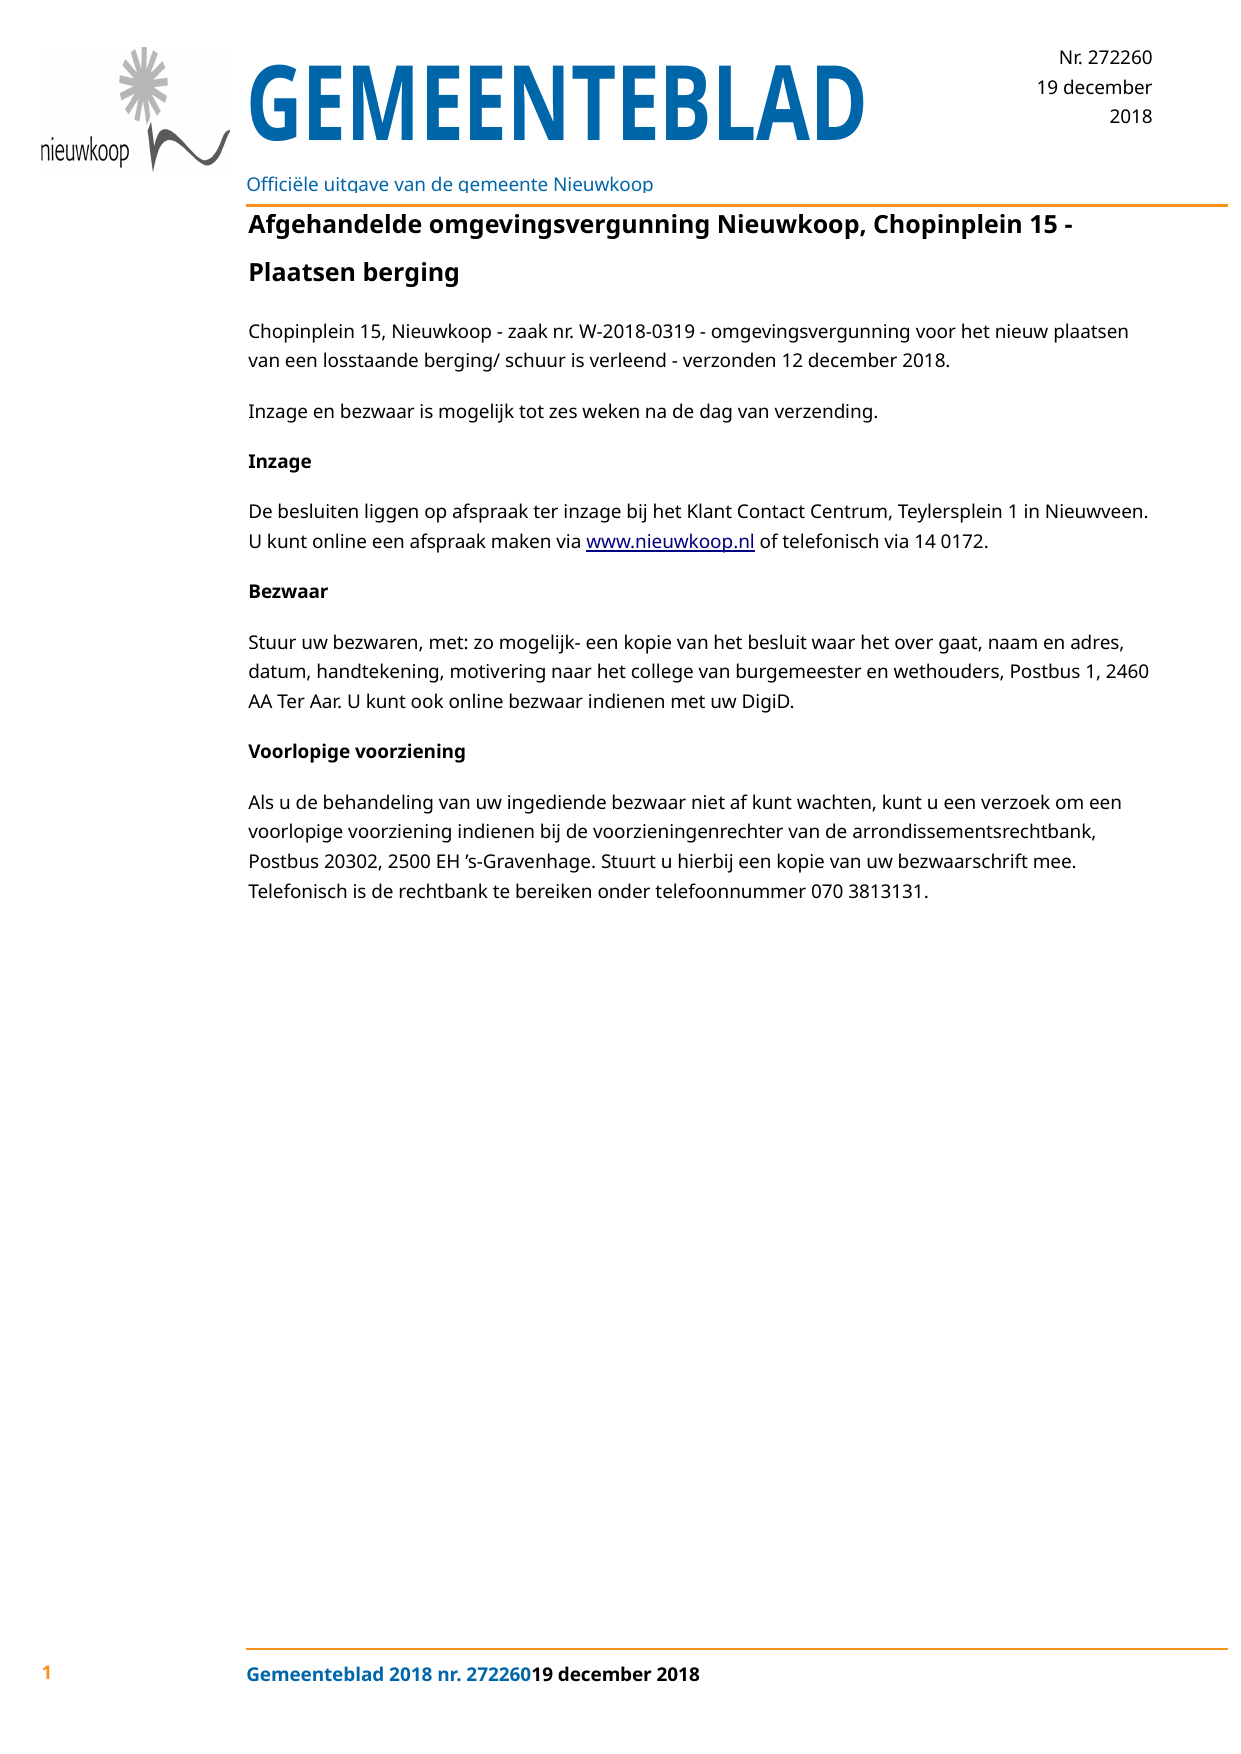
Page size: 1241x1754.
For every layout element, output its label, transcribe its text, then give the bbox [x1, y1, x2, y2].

text Voorlopige voorziening [248, 739, 1152, 764]
text Inzage en bezwaar is mogelijk tot zes weken na de dag van verzending. [248, 398, 1152, 424]
picture [41, 47, 231, 172]
text De besluiten liggen op afspraak ter inzage bij het Klant Contact Centrum, Teylersplein 1 in Nieuwveen. U kunt online een afspraak maken via www.nieuwkoop.nl of telefonisch via 14 0172. [248, 499, 1152, 554]
text Als u de behandeling van uw ingediende bezwaar niet af kunt wachten, kunt u een verzoek om een voorlopige voorziening indienen bij de voorzieningenrechter van de arrondissementsrechtbank, Postbus 20302, 2500 EH ’s-Gravenhage. Stuurt u hierbij een kopie van uw bezwaarschrift mee. Telefonisch is de rechtbank te bereiken onder telefoonnummer 070 3813131. [248, 789, 1152, 904]
text Bezwaar [248, 579, 1152, 604]
text Stuur uw bezwaren, met: zo mogelijk- een kopie van het besluit waar het over gaat, naam en adres, datum, handtekening, motivering naar het college van burgemeester en wethouders, Postbus 1, 2460 AA Ter Aar. U kunt ook online bezwaar indienen met uw DigiD. [248, 629, 1152, 714]
text Inzage [248, 448, 1152, 474]
text Afgehandelde omgevingsvergunning Nieuwkoop, Chopinplein 15 - Plaatsen berging [248, 207, 1152, 288]
text Chopinplein 15, Nieuwkoop - zaak nr. W-2018-0319 - omgevingsvergunning voor het nieuw plaatsen van een losstaande berging/ schuur is verleend - verzonden 12 december 2018. [248, 318, 1152, 373]
